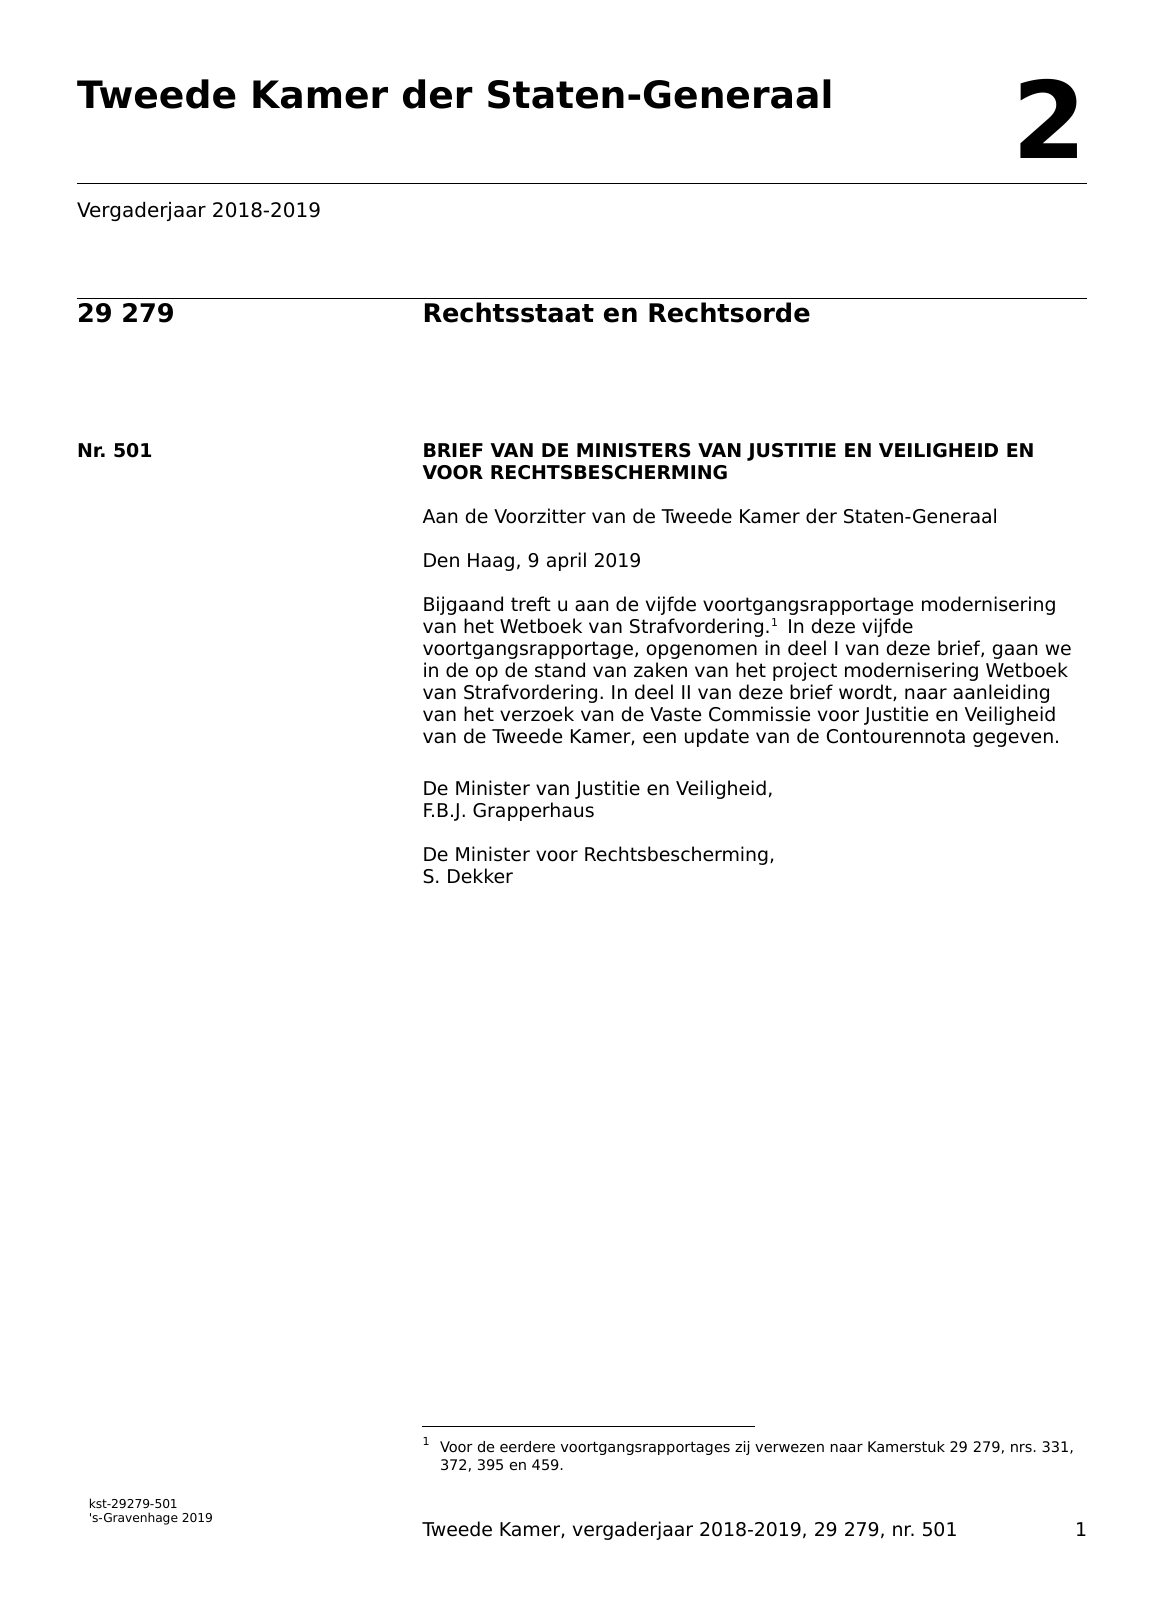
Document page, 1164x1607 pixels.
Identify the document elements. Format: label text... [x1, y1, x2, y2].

text Voor de eerdere voortgangsrapportages zij verwezen naar Kamerstuk 29 279, nrs. 331, 372, 395 en 459. [422, 1435, 1087, 1474]
text kst-29279-501 [88, 1497, 323, 1511]
text De Minister voor Rechtsbescherming, S. Dekker [422, 844, 1087, 888]
subtitle 29 279 Rechtsstaat en Rechtsorde [77, 299, 1087, 329]
subtitle Nr. 501 BRIEF VAN DE MINISTERS VAN JUSTITIE EN VEILIGHEID EN VOOR RECHTSBESCHERMING [77, 440, 1087, 484]
text Bijgaand treft u aan de vijfde voortgangsrapportage modernisering van het Wetboek van Strafvordering. In deze vijfde voortgangsrapportage, opgenomen in deel I van deze brief, gaan we in de op de stand van zaken van het project modernisering Wetboek van Strafvordering. In deel II van deze brief wordt, naar aanleiding van het verzoek van de Vaste Commissie voor Justitie en Veiligheid van de Tweede Kamer, een update van de Contourennota gegeven. [422, 594, 1087, 748]
text Den Haag, 9 april 2019 [422, 550, 1087, 572]
text De Minister van Justitie en Veiligheid, F.B.J. Grapperhaus [422, 778, 1087, 822]
table_header Tweede Kamer der Staten-Generaal [77, 59, 886, 183]
text 's-Gravenhage 2019 [88, 1511, 323, 1525]
text Aan de Voorzitter van de Tweede Kamer der Staten-Generaal [422, 506, 1087, 528]
table_cell Vergaderjaar 2018-2019 [77, 184, 1087, 298]
table_header 2 [886, 59, 1087, 183]
